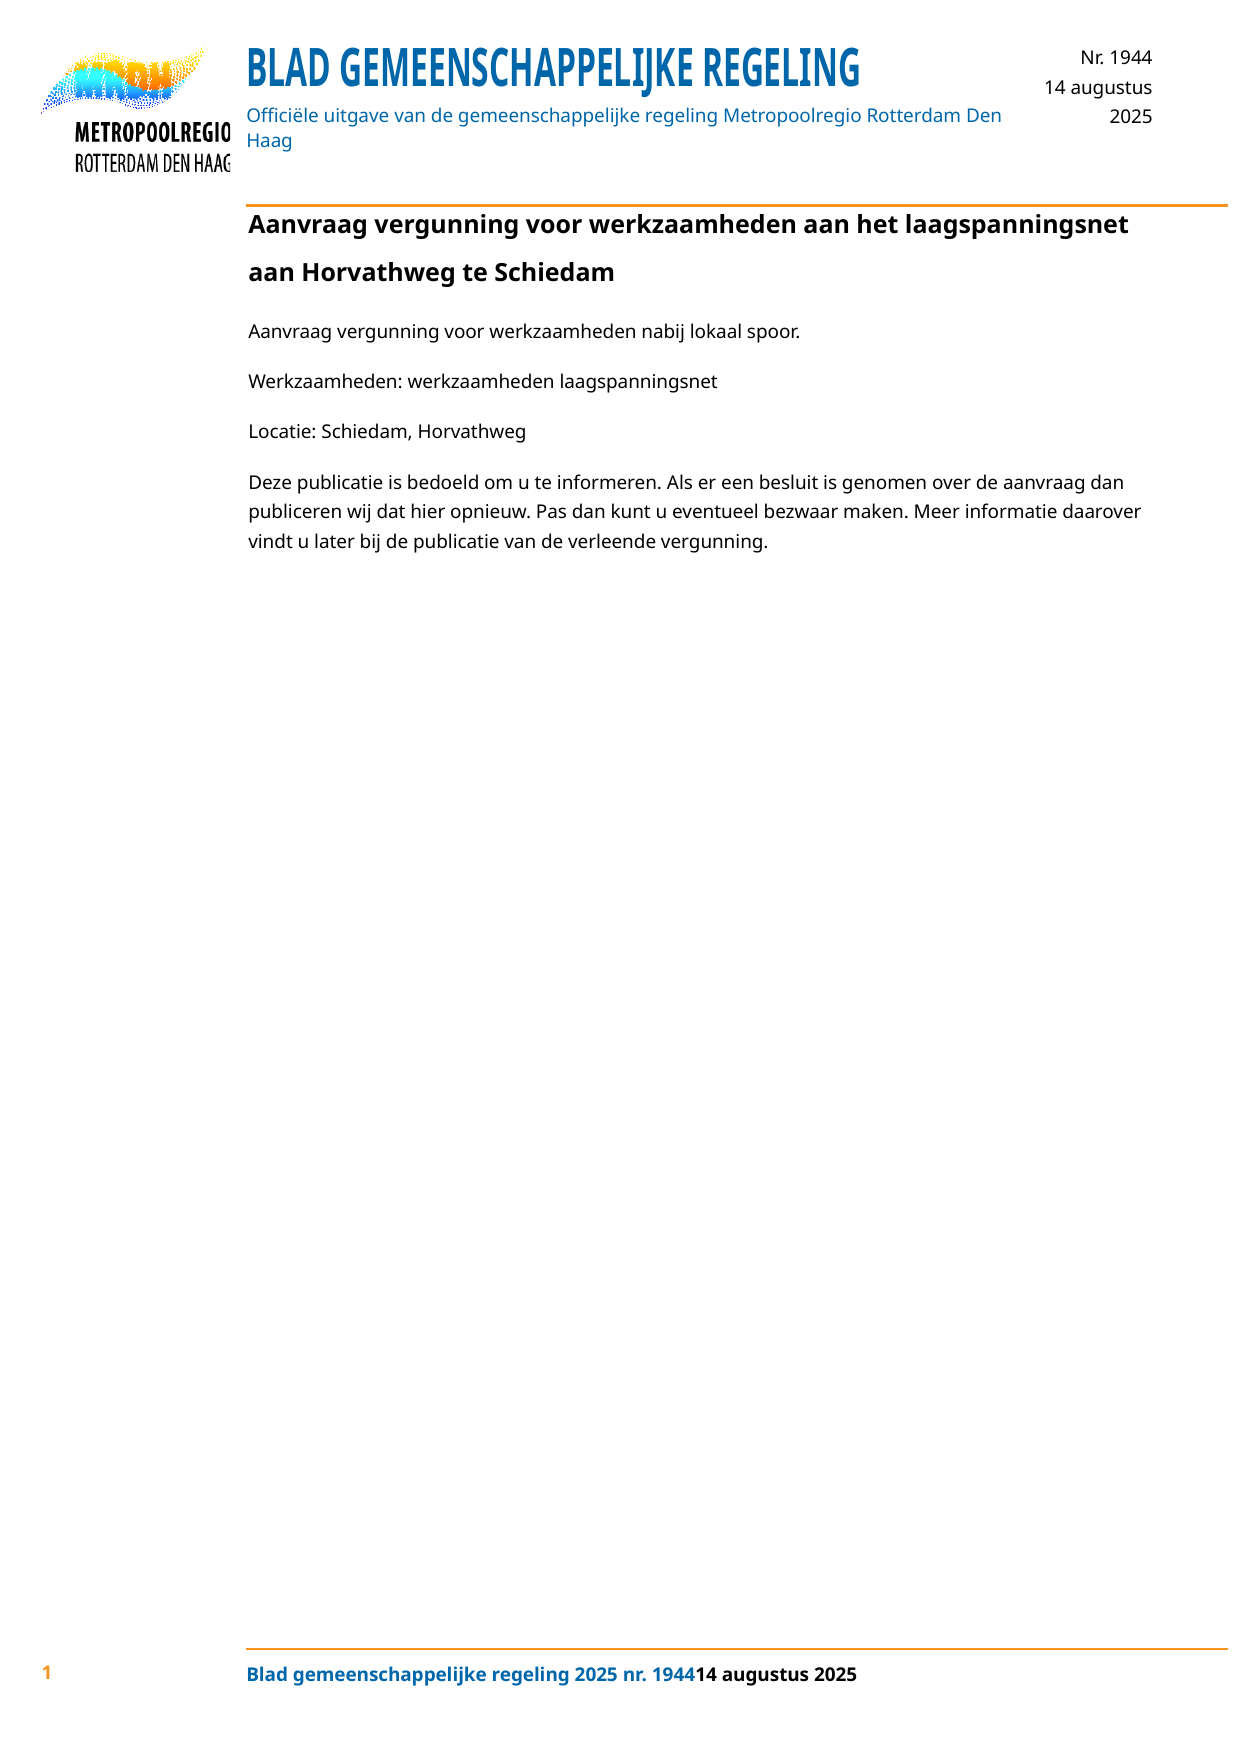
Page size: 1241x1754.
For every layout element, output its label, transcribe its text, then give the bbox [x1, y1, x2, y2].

picture [41, 47, 231, 172]
text Locatie: Schiedam, Horvathweg [248, 419, 1152, 444]
text Aanvraag vergunning voor werkzaamheden nabij lokaal spoor. [248, 318, 1152, 344]
text Werkzaamheden: werkzaamheden laagspanningsnet [248, 368, 1152, 394]
text Deze publicatie is bedoeld om u te informeren. Als er een besluit is genomen over de aanvraag dan publiceren wij dat hier opnieuw. Pas dan kunt u eventueel bezwaar maken. Meer informatie daarover vindt u later bij de publicatie van de verleende vergunning. [248, 469, 1152, 554]
text Aanvraag vergunning voor werkzaamheden aan het laagspanningsnet aan Horvathweg te Schiedam [248, 207, 1152, 288]
